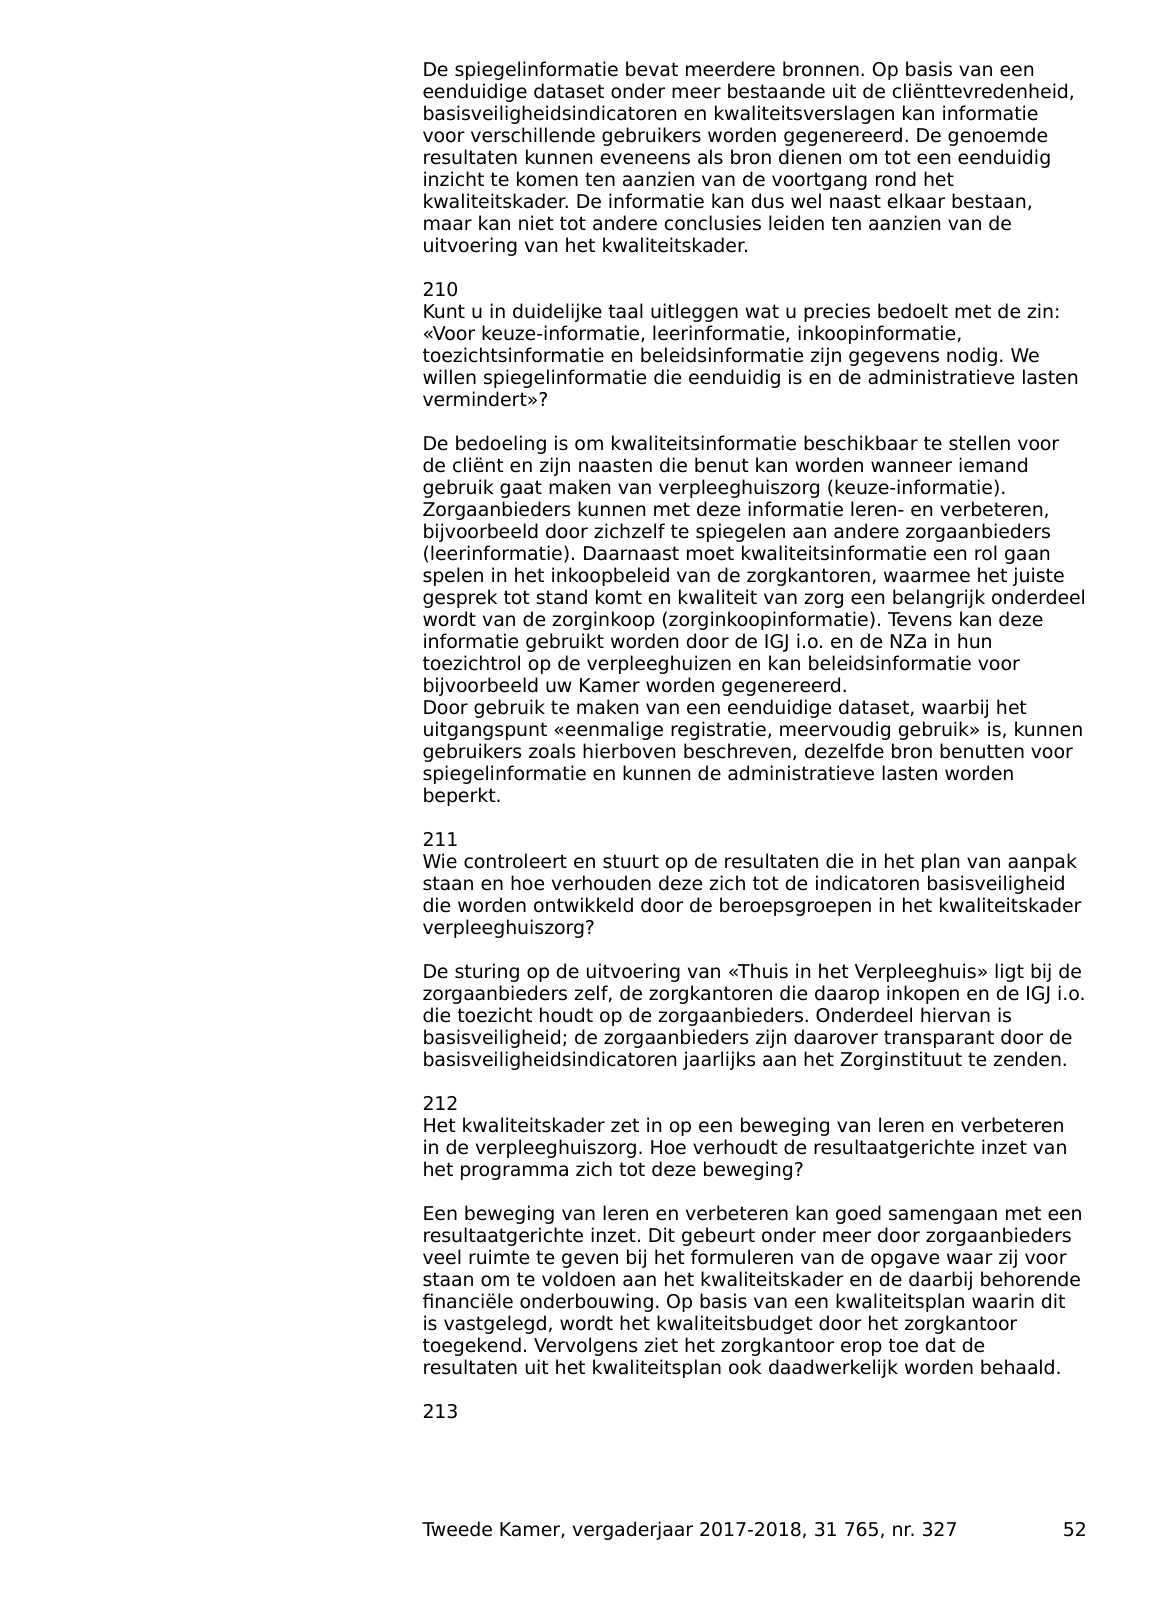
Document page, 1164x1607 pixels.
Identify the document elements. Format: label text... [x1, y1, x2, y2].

text 211 [422, 829, 1087, 851]
text 210 [422, 279, 1087, 301]
text 212 [422, 1093, 1087, 1115]
text De spiegelinformatie bevat meerdere bronnen. Op basis van een eenduidige dataset onder meer bestaande uit de cliënttevredenheid, basisveiligheidsindicatoren en kwaliteitsverslagen kan informatie voor verschillende gebruikers worden gegenereerd. De genoemde resultaten kunnen eveneens als bron dienen om tot een eenduidig inzicht te komen ten aanzien van de voortgang rond het kwaliteitskader. De informatie kan dus wel naast elkaar bestaan, maar kan niet tot andere conclusies leiden ten aanzien van de uitvoering van het kwaliteitskader. [422, 59, 1087, 257]
text Kunt u in duidelijke taal uitleggen wat u precies bedoelt met de zin: «Voor keuze-informatie, leerinformatie, inkoopinformatie, toezichtsinformatie en beleidsinformatie zijn gegevens nodig. We willen spiegelinformatie die eenduidig is en de administratieve lasten vermindert»? [422, 301, 1087, 411]
text Wie controleert en stuurt op de resultaten die in het plan van aanpak staan en hoe verhouden deze zich tot de indicatoren basisveiligheid die worden ontwikkeld door de beroepsgroepen in het kwaliteitskader verpleeghuiszorg? [422, 851, 1087, 939]
text Een beweging van leren en verbeteren kan goed samengaan met een resultaatgerichte inzet. Dit gebeurt onder meer door zorgaanbieders veel ruimte te geven bij het formuleren van de opgave waar zij voor staan om te voldoen aan het kwaliteitskader en de daarbij behorende financiële onderbouwing. Op basis van een kwaliteitsplan waarin dit is vastgelegd, wordt het kwaliteitsbudget door het zorgkantoor toegekend. Vervolgens ziet het zorgkantoor erop toe dat de resultaten uit het kwaliteitsplan ook daadwerkelijk worden behaald. [422, 1203, 1087, 1379]
text Door gebruik te maken van een eenduidige dataset, waarbij het uitgangspunt «eenmalige registratie, meervoudig gebruik» is, kunnen gebruikers zoals hierboven beschreven, dezelfde bron benutten voor spiegelinformatie en kunnen de administratieve lasten worden beperkt. [422, 697, 1087, 807]
text Het kwaliteitskader zet in op een beweging van leren en verbeteren in de verpleeghuiszorg. Hoe verhoudt de resultaatgerichte inzet van het programma zich tot deze beweging? [422, 1115, 1087, 1181]
text 213 [422, 1401, 1087, 1423]
text De sturing op de uitvoering van «Thuis in het Verpleeghuis» ligt bij de zorgaanbieders zelf, de zorgkantoren die daarop inkopen en de IGJ i.o. die toezicht houdt op de zorgaanbieders. Onderdeel hiervan is basisveiligheid; de zorgaanbieders zijn daarover transparant door de basisveiligheidsindicatoren jaarlijks aan het Zorginstituut te zenden. [422, 961, 1087, 1071]
text De bedoeling is om kwaliteitsinformatie beschikbaar te stellen voor de cliënt en zijn naasten die benut kan worden wanneer iemand gebruik gaat maken van verpleeghuiszorg (keuze-informatie). Zorgaanbieders kunnen met deze informatie leren- en verbeteren, bijvoorbeeld door zichzelf te spiegelen aan andere zorgaanbieders (leerinformatie). Daarnaast moet kwaliteitsinformatie een rol gaan spelen in het inkoopbeleid van de zorgkantoren, waarmee het juiste gesprek tot stand komt en kwaliteit van zorg een belangrijk onderdeel wordt van de zorginkoop (zorginkoopinformatie). Tevens kan deze informatie gebruikt worden door de IGJ i.o. en de NZa in hun toezichtrol op de verpleeghuizen en kan beleidsinformatie voor bijvoorbeeld uw Kamer worden gegenereerd. [422, 433, 1087, 697]
